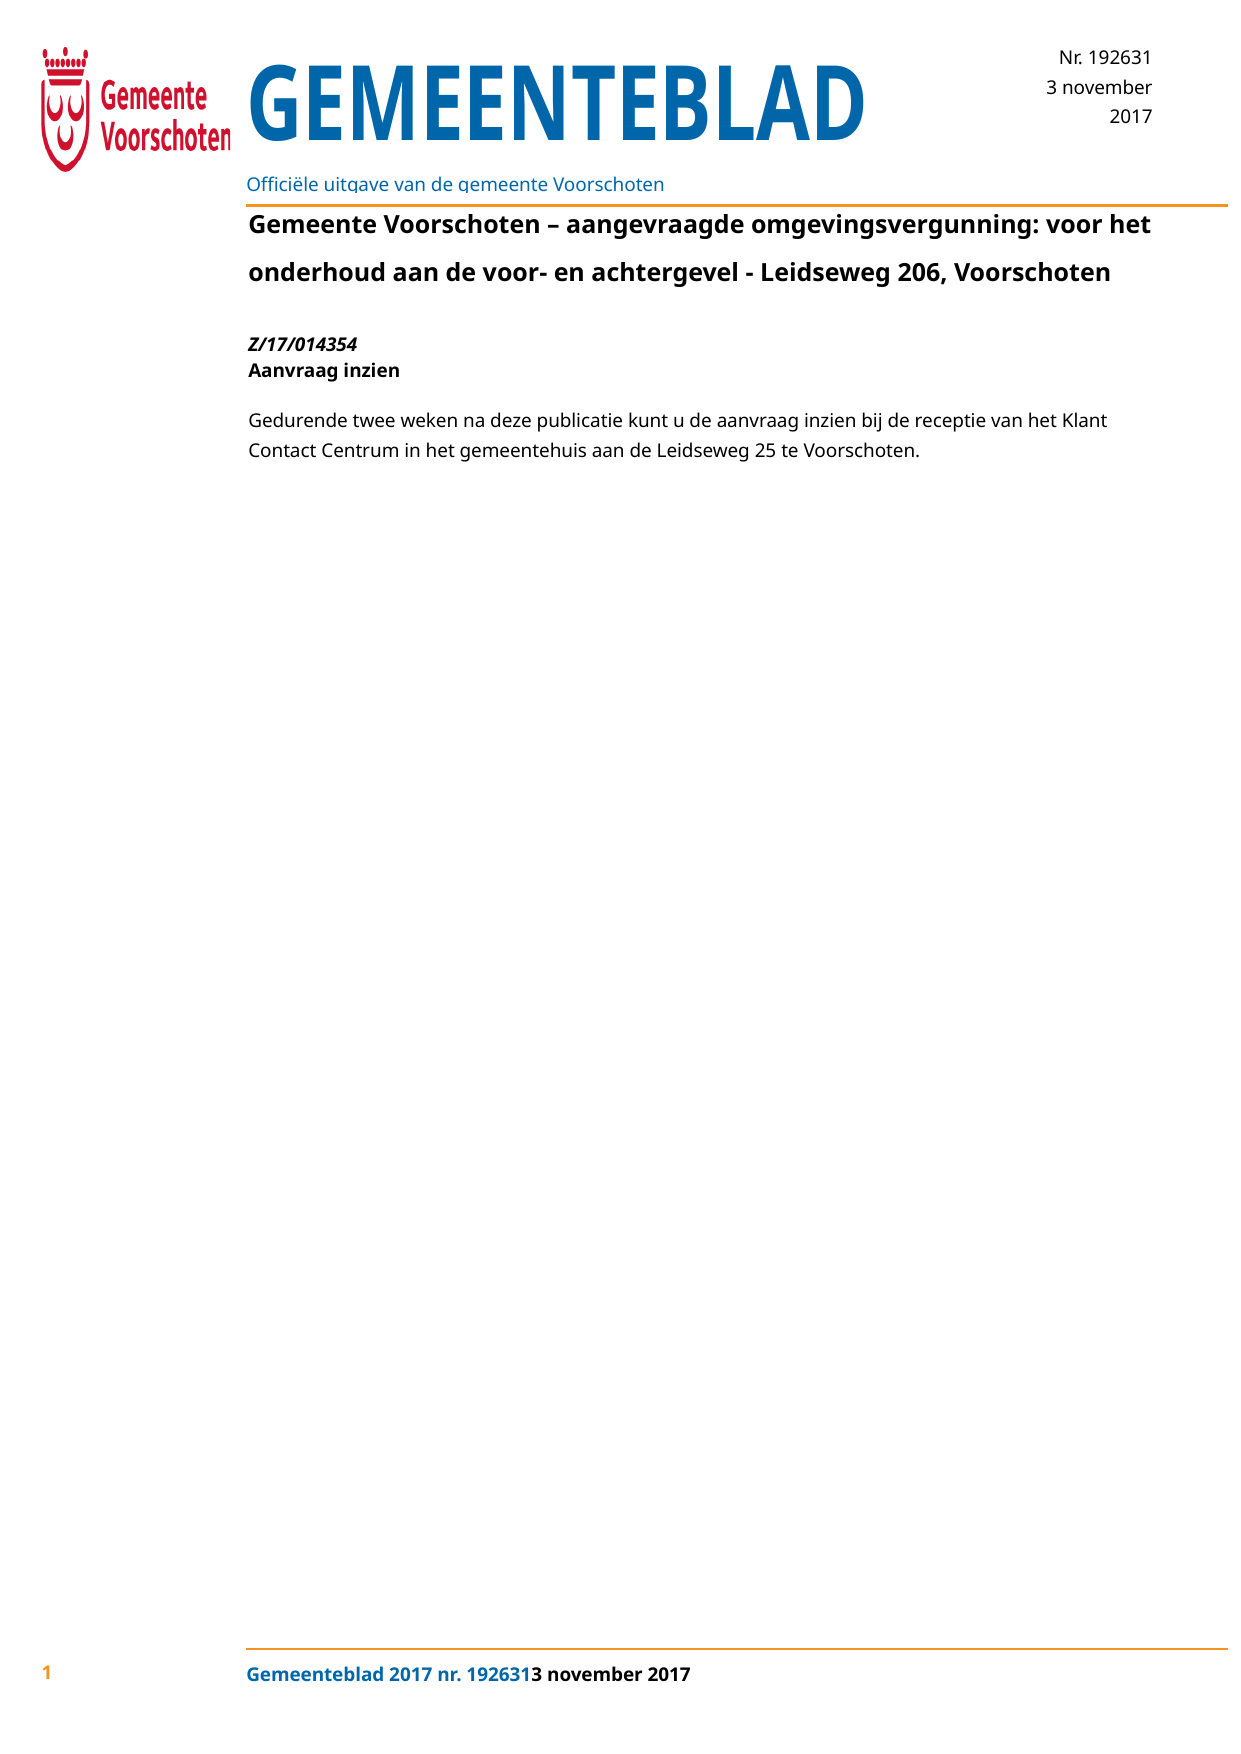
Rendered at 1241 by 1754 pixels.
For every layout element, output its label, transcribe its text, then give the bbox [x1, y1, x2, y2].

picture [41, 47, 231, 172]
text Gedurende twee weken na deze publicatie kunt u de aanvraag inzien bij de receptie van het Klant Contact Centrum in het gemeentehuis aan de Leidseweg 25 te Voorschoten. [248, 408, 1152, 463]
text Gemeente Voorschoten – aangevraagde omgevingsvergunning: voor het onderhoud aan de voor- en achtergevel - Leidseweg 206, Voorschoten [248, 207, 1152, 288]
text Z/17/014354 [248, 331, 1152, 357]
text Aanvraag inzien [248, 357, 1152, 383]
